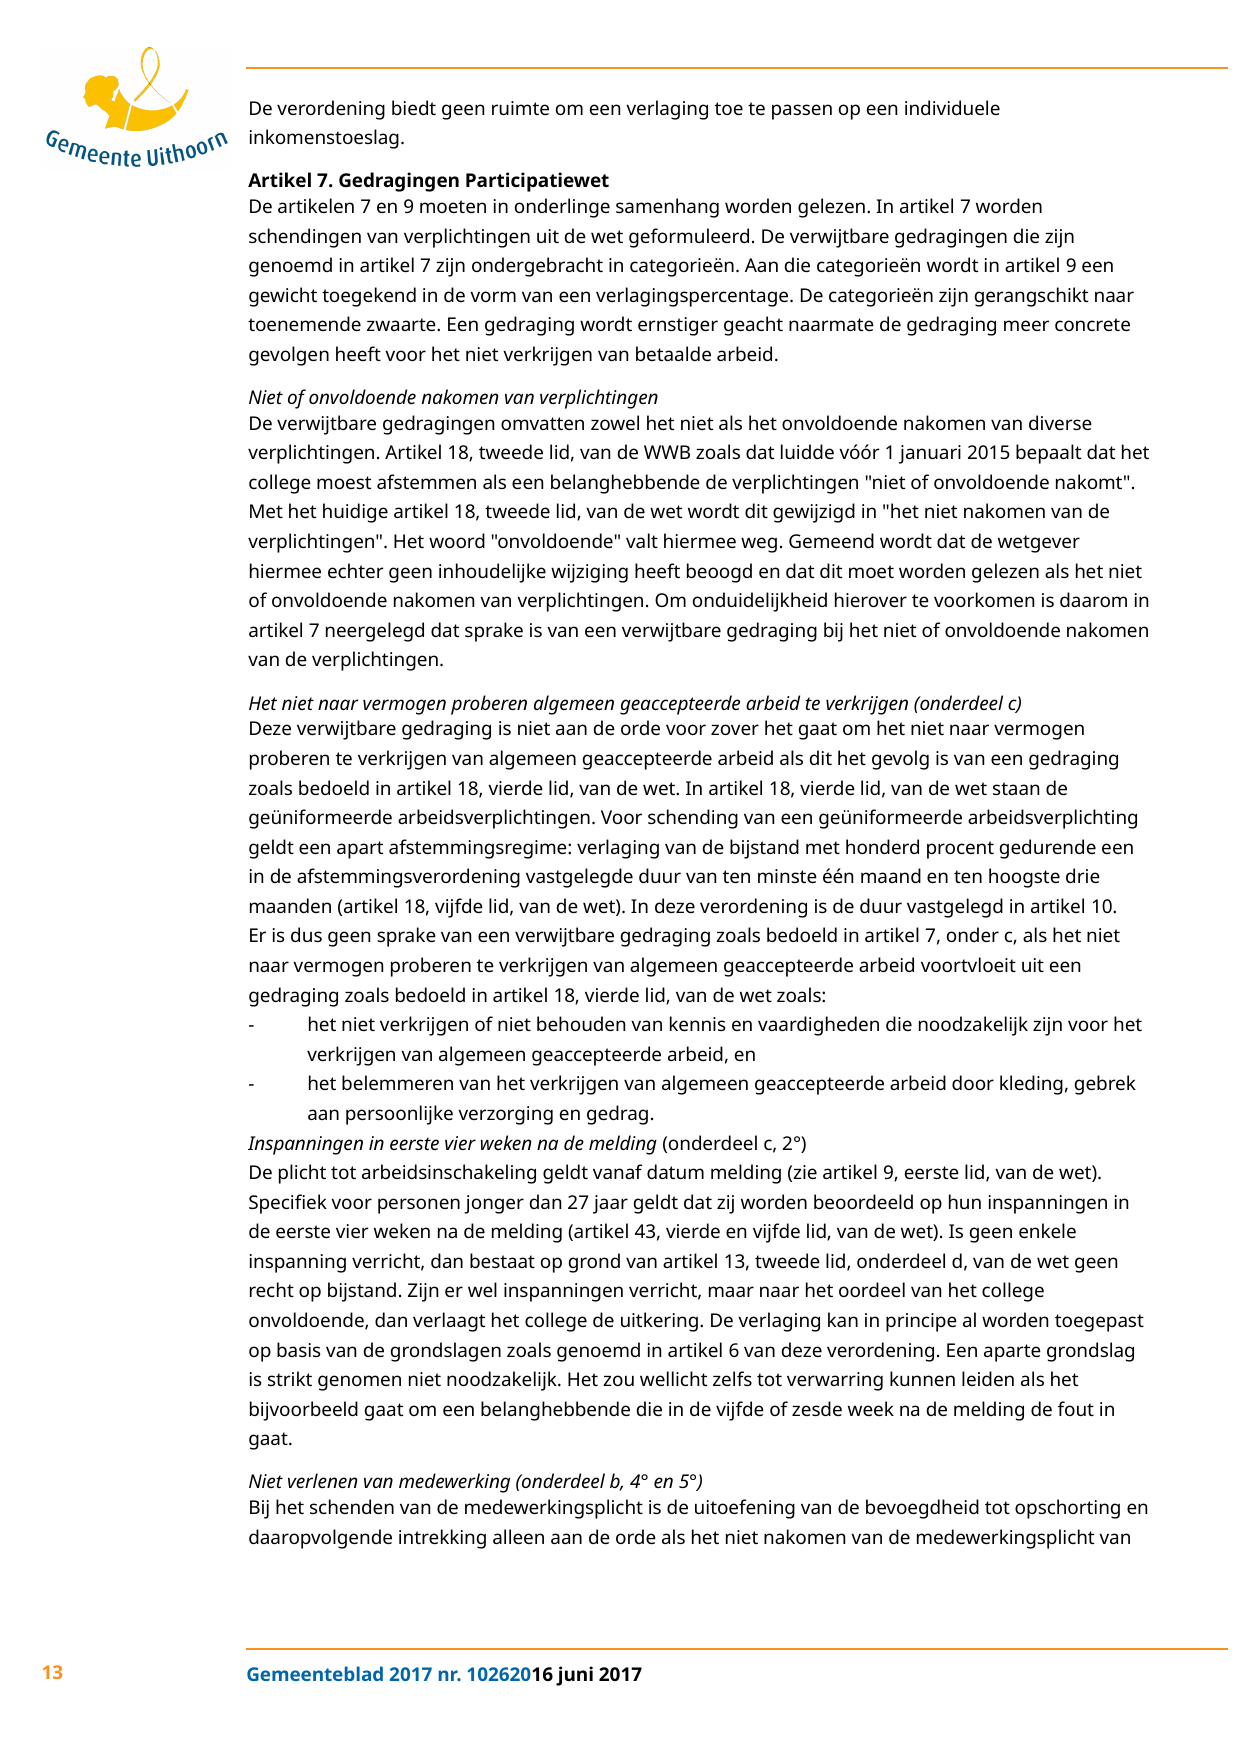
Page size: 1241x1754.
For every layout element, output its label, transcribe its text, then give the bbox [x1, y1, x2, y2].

text Deze verwijtbare gedraging is niet aan de orde voor zover het gaat om het niet naar vermogen proberen te verkrijgen van algemeen geaccepteerde arbeid als dit het gevolg is van een gedraging zoals bedoeld in artikel 18, vierde lid, van de wet. In artikel 18, vierde lid, van de wet staan de geüniformeerde arbeidsverplichtingen. Voor schending van een geüniformeerde arbeidsverplichting geldt een apart afstemmingsregime: verlaging van de bijstand met honderd procent gedurende een in de afstemmingsverordening vastgelegde duur van ten minste één maand en ten hoogste drie maanden (artikel 18, vijfde lid, van de wet). In deze verordening is de duur vastgelegd in artikel 10. [248, 716, 1152, 919]
text De plicht tot arbeidsinschakeling geldt vanaf datum melding (zie artikel 9, eerste lid, van de wet). Specifiek voor personen jonger dan 27 jaar geldt dat zij worden beoordeeld op hun inspanningen in de eerste vier weken na de melding (artikel 43, vierde en vijfde lid, van de wet). Is geen enkele inspanning verricht, dan bestaat op grond van artikel 13, tweede lid, onderdeel d, van de wet geen recht op bijstand. Zijn er wel inspanningen verricht, maar naar het oordeel van het college onvoldoende, dan verlaagt het college de uitkering. De verlaging kan in principe al worden toegepast op basis van de grondslagen zoals genoemd in artikel 6 van deze verordening. Een aparte grondslag is strikt genomen niet noodzakelijk. Het zou wellicht zelfs tot verwarring kunnen leiden als het bijvoorbeeld gaat om een belanghebbende die in de vijfde of zesde week na de melding de fout in gaat. [248, 1159, 1152, 1451]
text Bij het schenden van de medewerkingsplicht is de uitoefening van de bevoegdheid tot opschorting en daaropvolgende intrekking alleen aan de orde als het niet nakomen van de medewerkingsplicht van [248, 1494, 1152, 1550]
text Niet verlenen van medewerking (onderdeel b, 4° en 5°) [248, 1469, 1152, 1494]
text De verwijtbare gedragingen omvatten zowel het niet als het onvoldoende nakomen van diverse verplichtingen. Artikel 18, tweede lid, van de WWB zoals dat luidde vóór 1 januari 2015 bepaalt dat het college moest afstemmen als een belanghebbende de verplichtingen "niet of onvoldoende nakomt". Met het huidige artikel 18, tweede lid, van de wet wordt dit gewijzigd in "het niet nakomen van de verplichtingen". Het woord "onvoldoende" valt hiermee weg. Gemeend wordt dat de wetgever hiermee echter geen inhoudelijke wijziging heeft beoogd en dat dit moet worden gelezen als het niet of onvoldoende nakomen van verplichtingen. Om onduidelijkheid hierover te voorkomen is daarom in artikel 7 neergelegd dat sprake is van een verwijtbare gedraging bij het niet of onvoldoende nakomen van de verplichtingen. [248, 410, 1152, 672]
text Het niet naar vermogen proberen algemeen geaccepteerde arbeid te verkrijgen (onderdeel c) [248, 690, 1152, 716]
text De artikelen 7 en 9 moeten in onderlinge samenhang worden gelezen. In artikel 7 worden schendingen van verplichtingen uit de wet geformuleerd. De verwijtbare gedragingen die zijn genoemd in artikel 7 zijn ondergebracht in categorieën. Aan die categorieën wordt in artikel 9 een gewicht toegekend in de vorm van een verlagingspercentage. De categorieën zijn gerangschikt naar toenemende zwaarte. Een gedraging wordt ernstiger geacht naarmate de gedraging meer concrete gevolgen heeft voor het niet verkrijgen van betaalde arbeid. [248, 193, 1152, 367]
text Artikel 7. Gedragingen Participatiewet [248, 167, 1152, 193]
list het niet verkrijgen of niet behouden van kennis en vaardigheden die noodzakelijk zijn voor het verkrijgen van algemeen geaccepteerde arbeid, en [248, 1011, 1152, 1067]
text De verordening biedt geen ruimte om een verlaging toe te passen op een individuele inkomenstoeslag. [248, 95, 1152, 150]
text Inspanningen in eerste vier weken na de melding (onderdeel c, 2°) [248, 1130, 1152, 1155]
text Er is dus geen sprake van een verwijtbare gedraging zoals bedoeld in artikel 7, onder c, als het niet naar vermogen proberen te verkrijgen van algemeen geaccepteerde arbeid voortvloeit uit een gedraging zoals bedoeld in artikel 18, vierde lid, van de wet zoals: [248, 923, 1152, 1007]
text Niet of onvoldoende nakomen van verplichtingen [248, 384, 1152, 410]
list het belemmeren van het verkrijgen van algemeen geaccepteerde arbeid door kleding, gebrek aan persoonlijke verzorging en gedrag. [248, 1071, 1152, 1126]
picture [41, 47, 231, 172]
